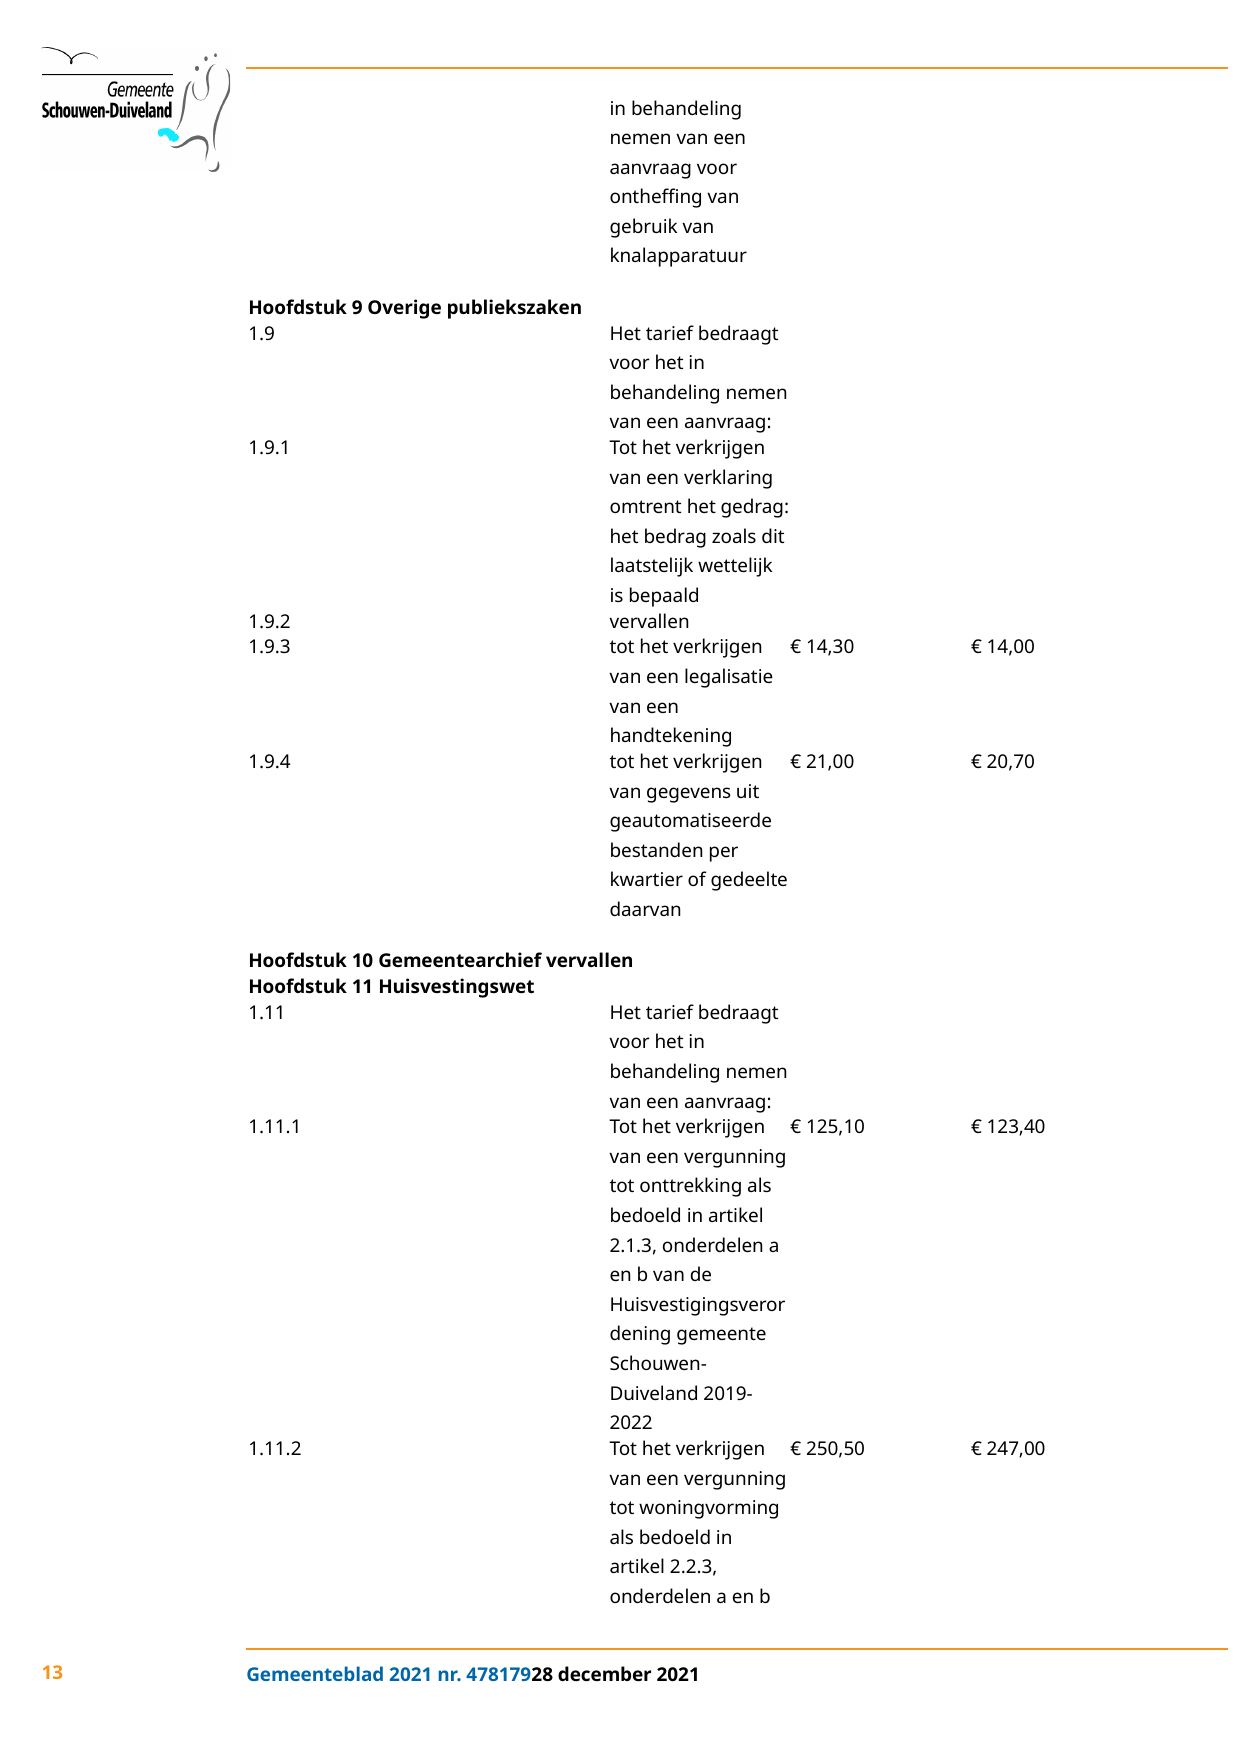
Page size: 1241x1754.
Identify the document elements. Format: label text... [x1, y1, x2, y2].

table_cell Het tarief bedraagt voor het in behandeling nemen van een aanvraag: [609, 320, 790, 434]
table_cell € 14,00 [971, 634, 1152, 748]
table_cell Het tarief bedraagt voor het in behandeling nemen van een aanvraag: [609, 999, 790, 1113]
table_cell € 125,10 [790, 1114, 971, 1435]
table_cell Tot het verkrijgen van een verklaring omtrent het gedrag: het bedrag zoals dit laatstelijk wettelijk is bepaald [609, 434, 790, 608]
table_cell Tot het verkrijgen van een vergunning tot onttrekking als bedoeld in artikel 2.1.3, onderdelen a en b van de Huisvestigingsverordening gemeente Schouwen-Duiveland 2019-2022 [609, 1114, 790, 1435]
table_cell [609, 922, 790, 948]
table_cell [971, 95, 1152, 268]
table_cell € 250,50 [790, 1435, 971, 1609]
table_cell 1.9 [248, 320, 609, 434]
table_cell [609, 269, 790, 294]
table_cell 1.11.1 [248, 1114, 609, 1435]
table_cell [971, 320, 1152, 434]
table_cell Hoofdstuk 9 Overige publiekszaken [248, 294, 790, 320]
table_cell [790, 434, 971, 608]
table_cell 1.9.1 [248, 434, 609, 608]
table_cell 1.11 [248, 999, 609, 1113]
table_cell [971, 608, 1152, 634]
table_cell Hoofdstuk 10 Gemeentearchief vervallen [248, 948, 790, 973]
table_cell [971, 973, 1152, 999]
table_cell vervallen [609, 608, 790, 634]
table_cell 1.9.3 [248, 634, 609, 748]
table_cell [248, 95, 609, 268]
table_cell € 21,00 [790, 748, 971, 922]
table_cell [790, 269, 971, 294]
table_cell Tot het verkrijgen van een vergunning tot woningvorming als bedoeld in artikel 2.2.3, onderdelen a en b [609, 1435, 790, 1609]
table_cell 1.9.4 [248, 748, 609, 922]
table_cell [790, 320, 971, 434]
table_cell € 247,00 [971, 1435, 1152, 1609]
table_cell 1.9.2 [248, 608, 609, 634]
table_cell [971, 922, 1152, 948]
table_cell [971, 434, 1152, 608]
table_cell € 20,70 [971, 748, 1152, 922]
table_cell [248, 922, 609, 948]
table_cell [790, 95, 971, 268]
table_cell [971, 948, 1152, 973]
table_cell € 14,30 [790, 634, 971, 748]
table_cell [971, 269, 1152, 294]
table_cell [790, 922, 971, 948]
table_cell [790, 294, 971, 320]
table_cell tot het verkrijgen van gegevens uit geautomatiseerde bestanden per kwartier of gedeelte daarvan [609, 748, 790, 922]
table_cell [248, 269, 609, 294]
table_cell [971, 999, 1152, 1113]
table_cell Hoofdstuk 11 Huisvestingswet [248, 973, 790, 999]
table_cell 1.11.2 [248, 1435, 609, 1609]
table_cell [790, 948, 971, 973]
picture [41, 47, 231, 172]
table_cell in behandeling nemen van een aanvraag voor ontheffing van gebruik van knalapparatuur [609, 95, 790, 268]
table_cell [790, 999, 971, 1113]
table_cell [790, 608, 971, 634]
table_cell tot het verkrijgen van een legalisatie van een handtekening [609, 634, 790, 748]
table_cell [790, 973, 971, 999]
table_cell [971, 294, 1152, 320]
table_cell € 123,40 [971, 1114, 1152, 1435]
